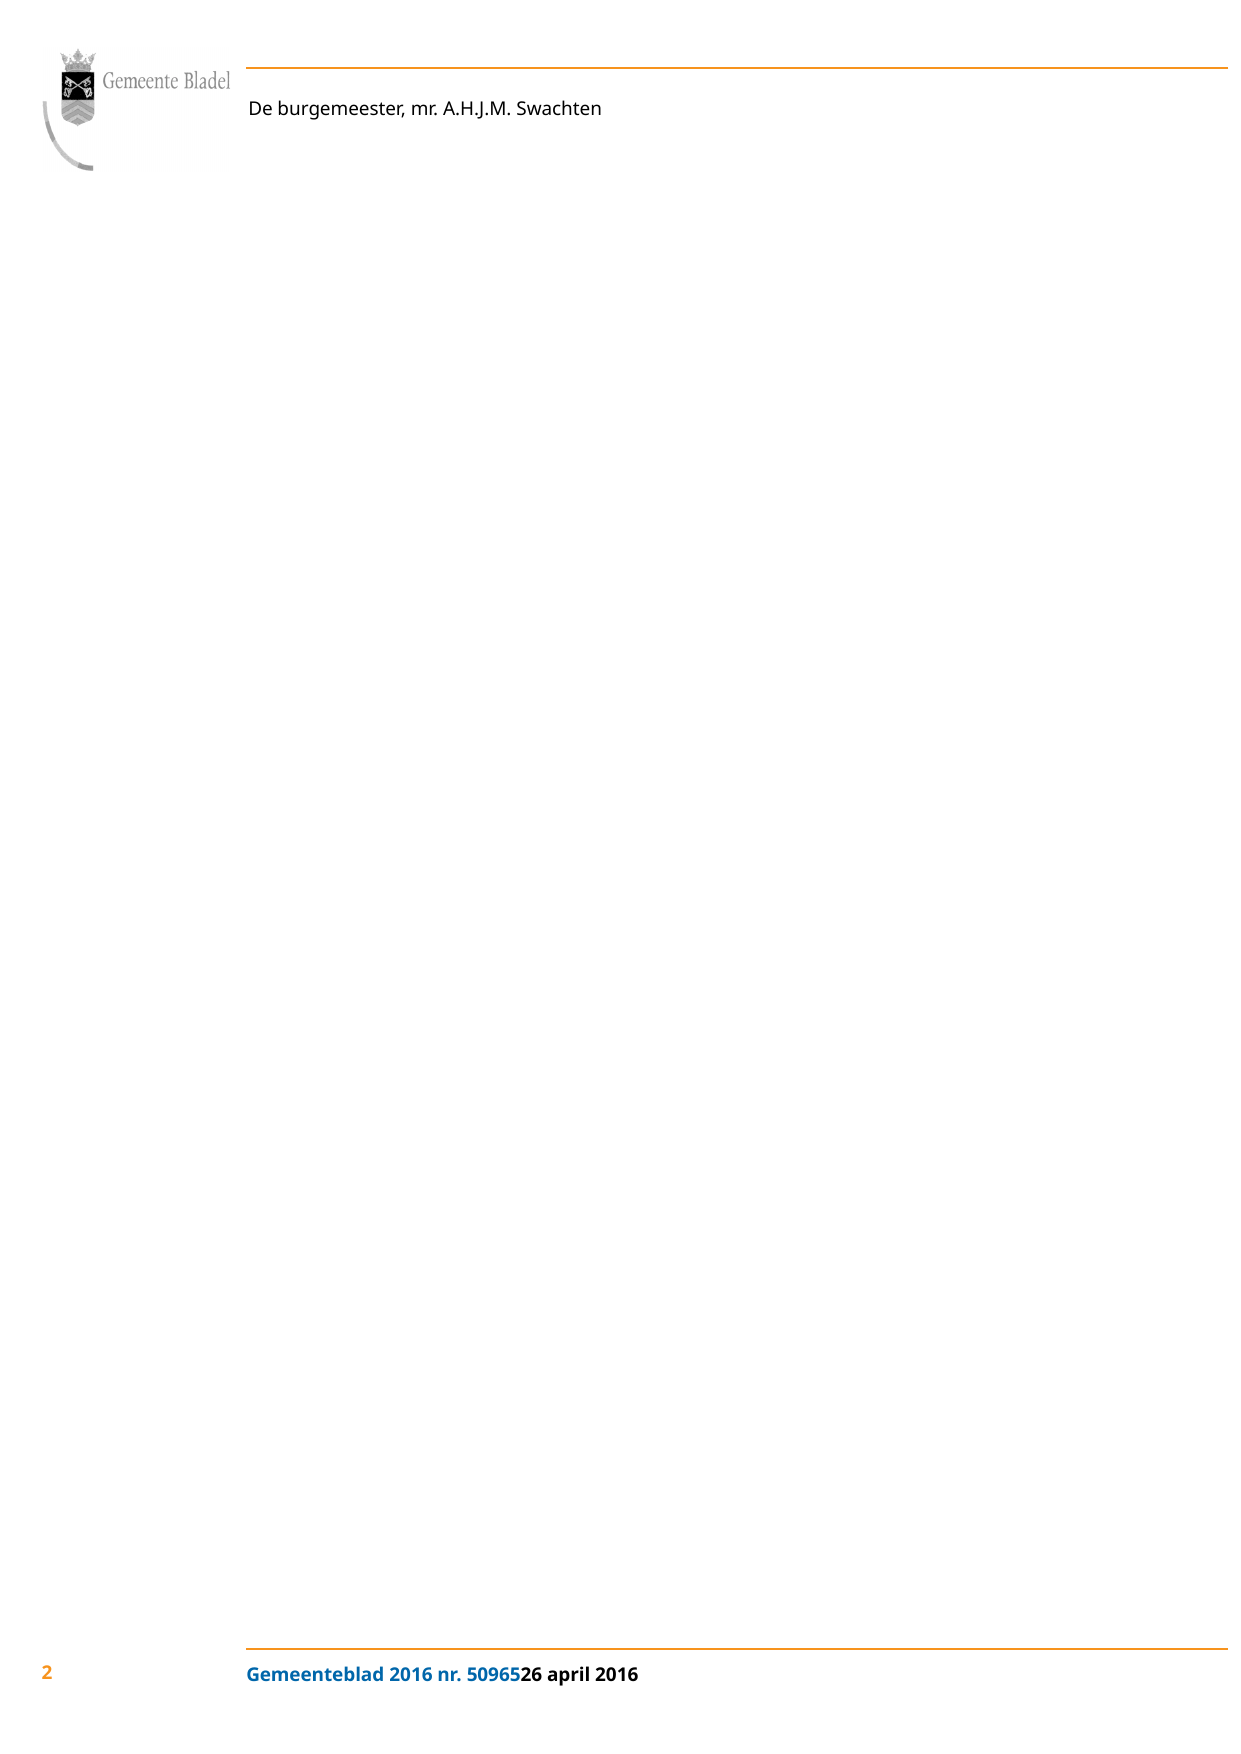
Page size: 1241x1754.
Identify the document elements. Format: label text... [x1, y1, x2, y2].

picture [41, 47, 231, 172]
text De burgemeester, mr. A.H.J.M. Swachten [248, 95, 1152, 121]
